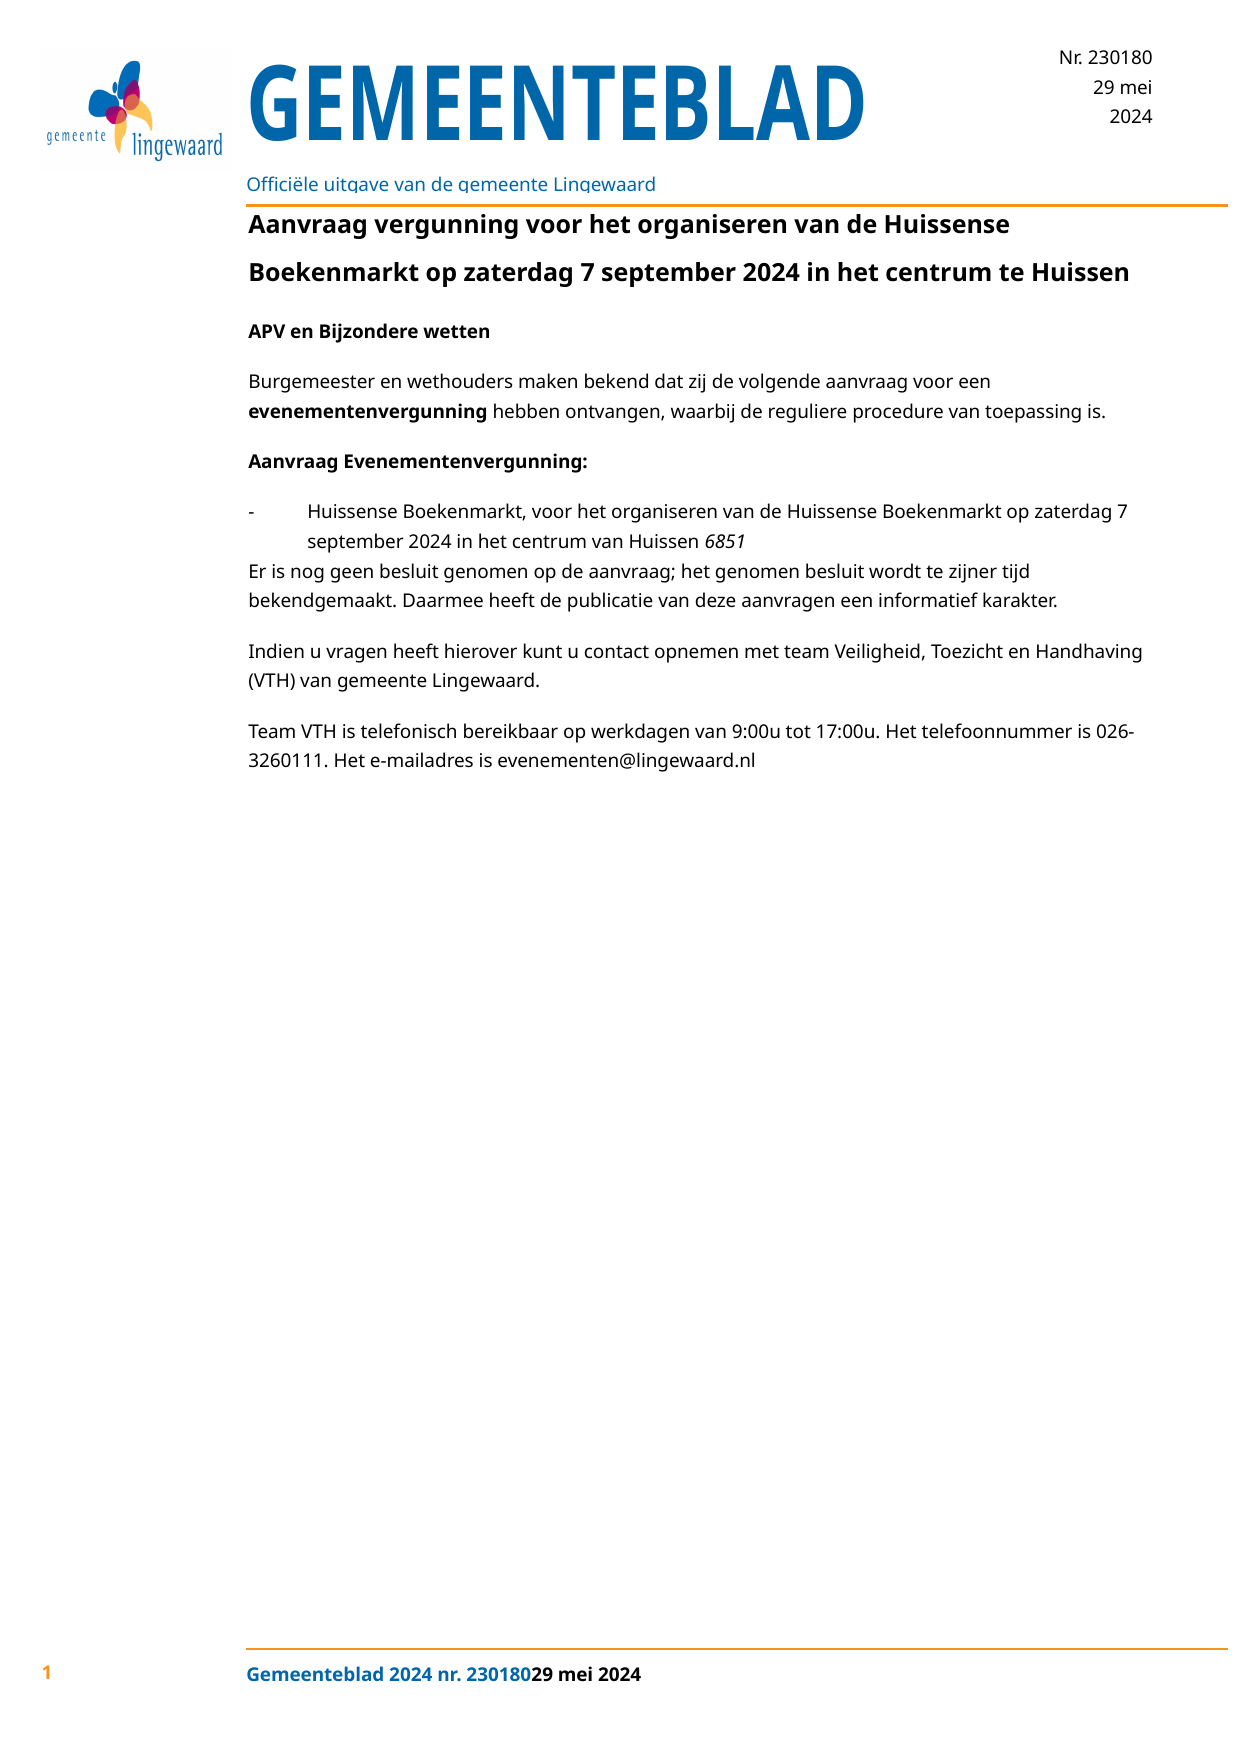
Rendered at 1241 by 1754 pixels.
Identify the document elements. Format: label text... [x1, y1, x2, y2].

text Team VTH is telefonisch bereikbaar op werkdagen van 9:00u tot 17:00u. Het telefoonnummer is 026-3260111. Het e-mailadres is evenementen@lingewaard.nl [248, 718, 1152, 773]
text Indien u vragen heeft hierover kunt u contact opnemen met team Veiligheid, Toezicht en Handhaving (VTH) van gemeente Lingewaard. [248, 638, 1152, 693]
picture [41, 47, 231, 172]
list Huissense Boekenmarkt, voor het organiseren van de Huissense Boekenmarkt op zaterdag 7 september 2024 in het centrum van Huissen 6851 [248, 499, 1152, 554]
text APV en Bijzondere wetten [248, 318, 1152, 344]
text Er is nog geen besluit genomen op de aanvraag; het genomen besluit wordt te zijner tijd bekendgemaakt. Daarmee heeft de publicatie van deze aanvragen een informatief karakter. [248, 558, 1152, 613]
text Burgemeester en wethouders maken bekend dat zij de volgende aanvraag voor een evenementenvergunning hebben ontvangen, waarbij de reguliere procedure van toepassing is. [248, 368, 1152, 424]
text Aanvraag vergunning voor het organiseren van de Huissense Boekenmarkt op zaterdag 7 september 2024 in het centrum te Huissen [248, 207, 1152, 288]
text Aanvraag Evenementenvergunning: [248, 448, 1152, 474]
